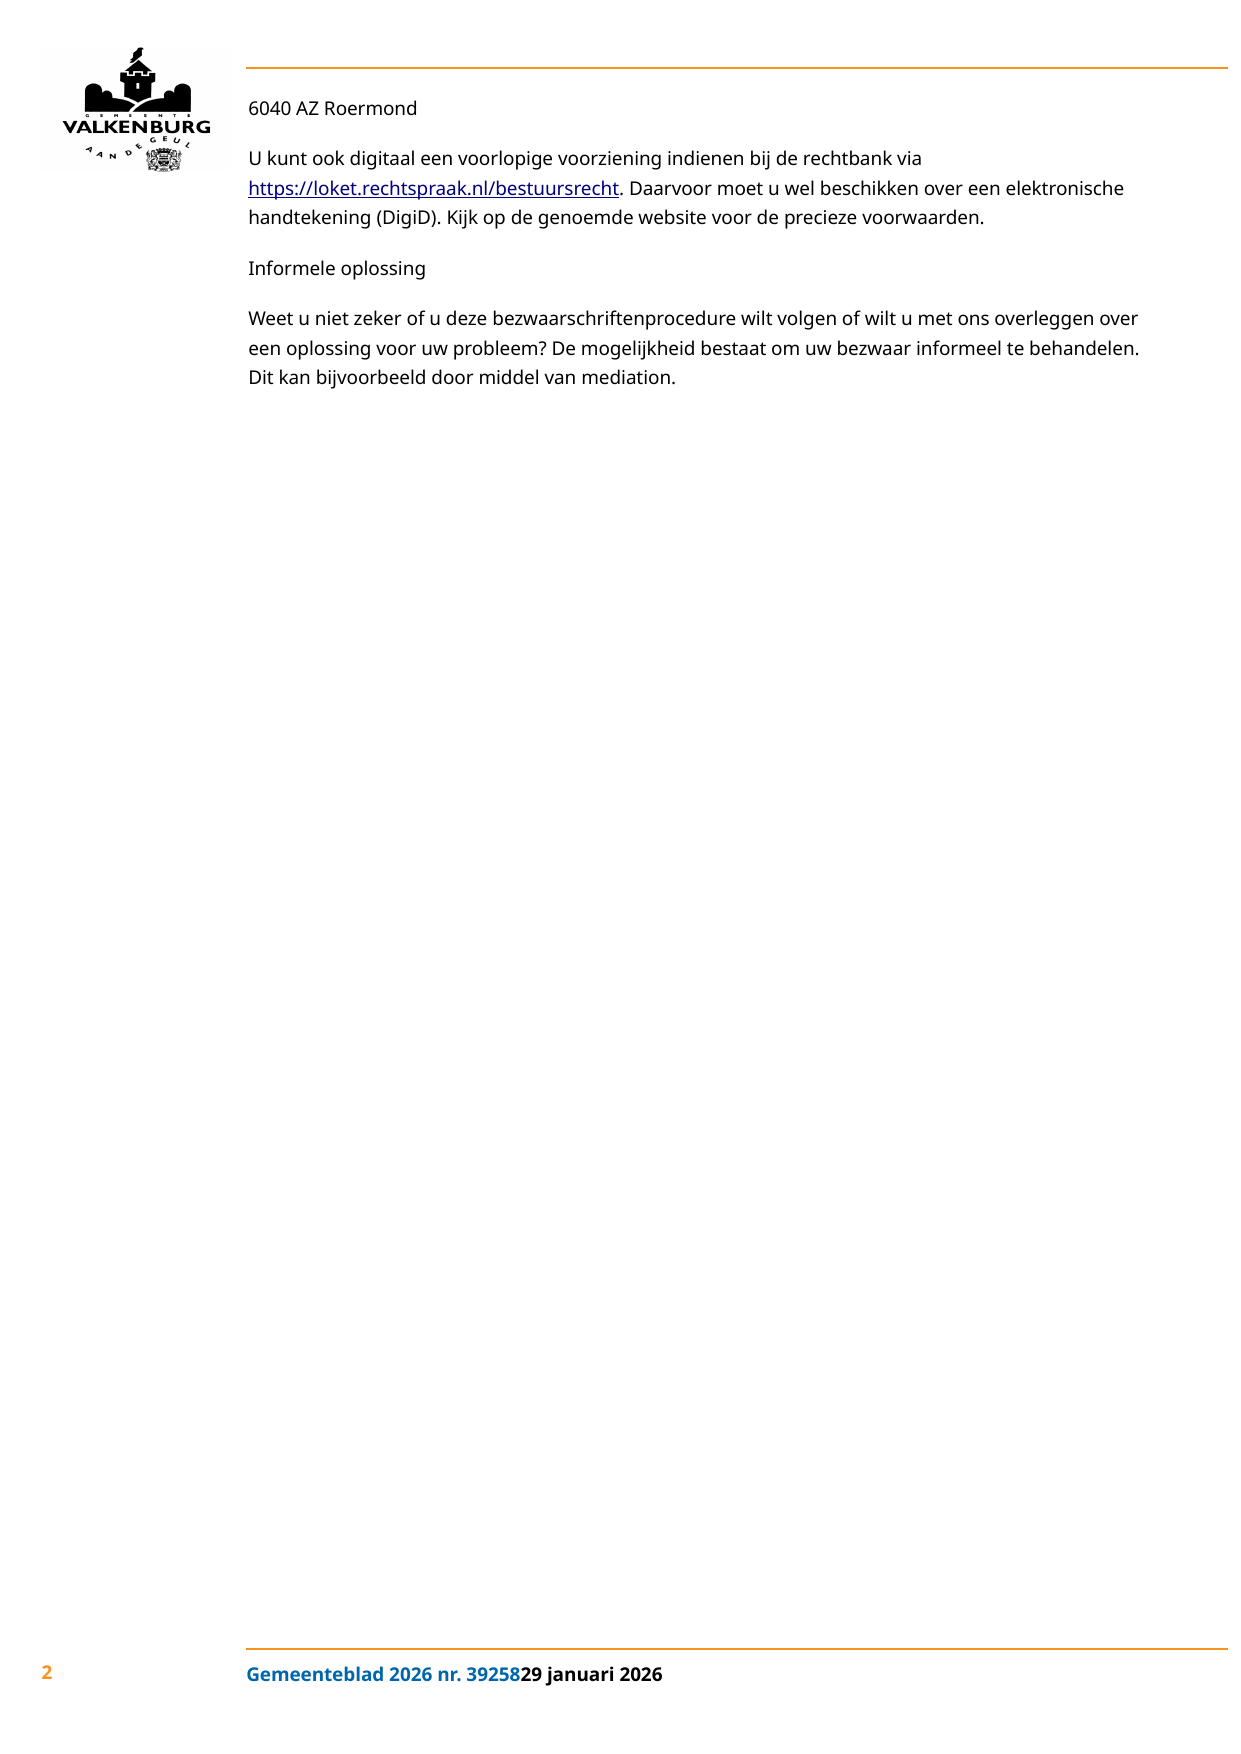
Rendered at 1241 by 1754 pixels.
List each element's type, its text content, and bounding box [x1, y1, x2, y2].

picture [41, 47, 231, 172]
text U kunt ook digitaal een voorlopige voorziening indienen bij de rechtbank via https://loket.rechtspraak.nl/bestuursrecht. Daarvoor moet u wel beschikken over een elektronische handtekening (DigiD). Kijk op de genoemde website voor de precieze voorwaarden. [248, 145, 1152, 230]
text Weet u niet zeker of u deze bezwaarschriftenprocedure wilt volgen of wilt u met ons overleggen over een oplossing voor uw probleem? De mogelijkheid bestaat om uw bezwaar informeel te behandelen. Dit kan bijvoorbeeld door middel van mediation. [248, 305, 1152, 390]
text 6040 AZ Roermond [248, 95, 1152, 121]
text Informele oplossing [248, 255, 1152, 281]
